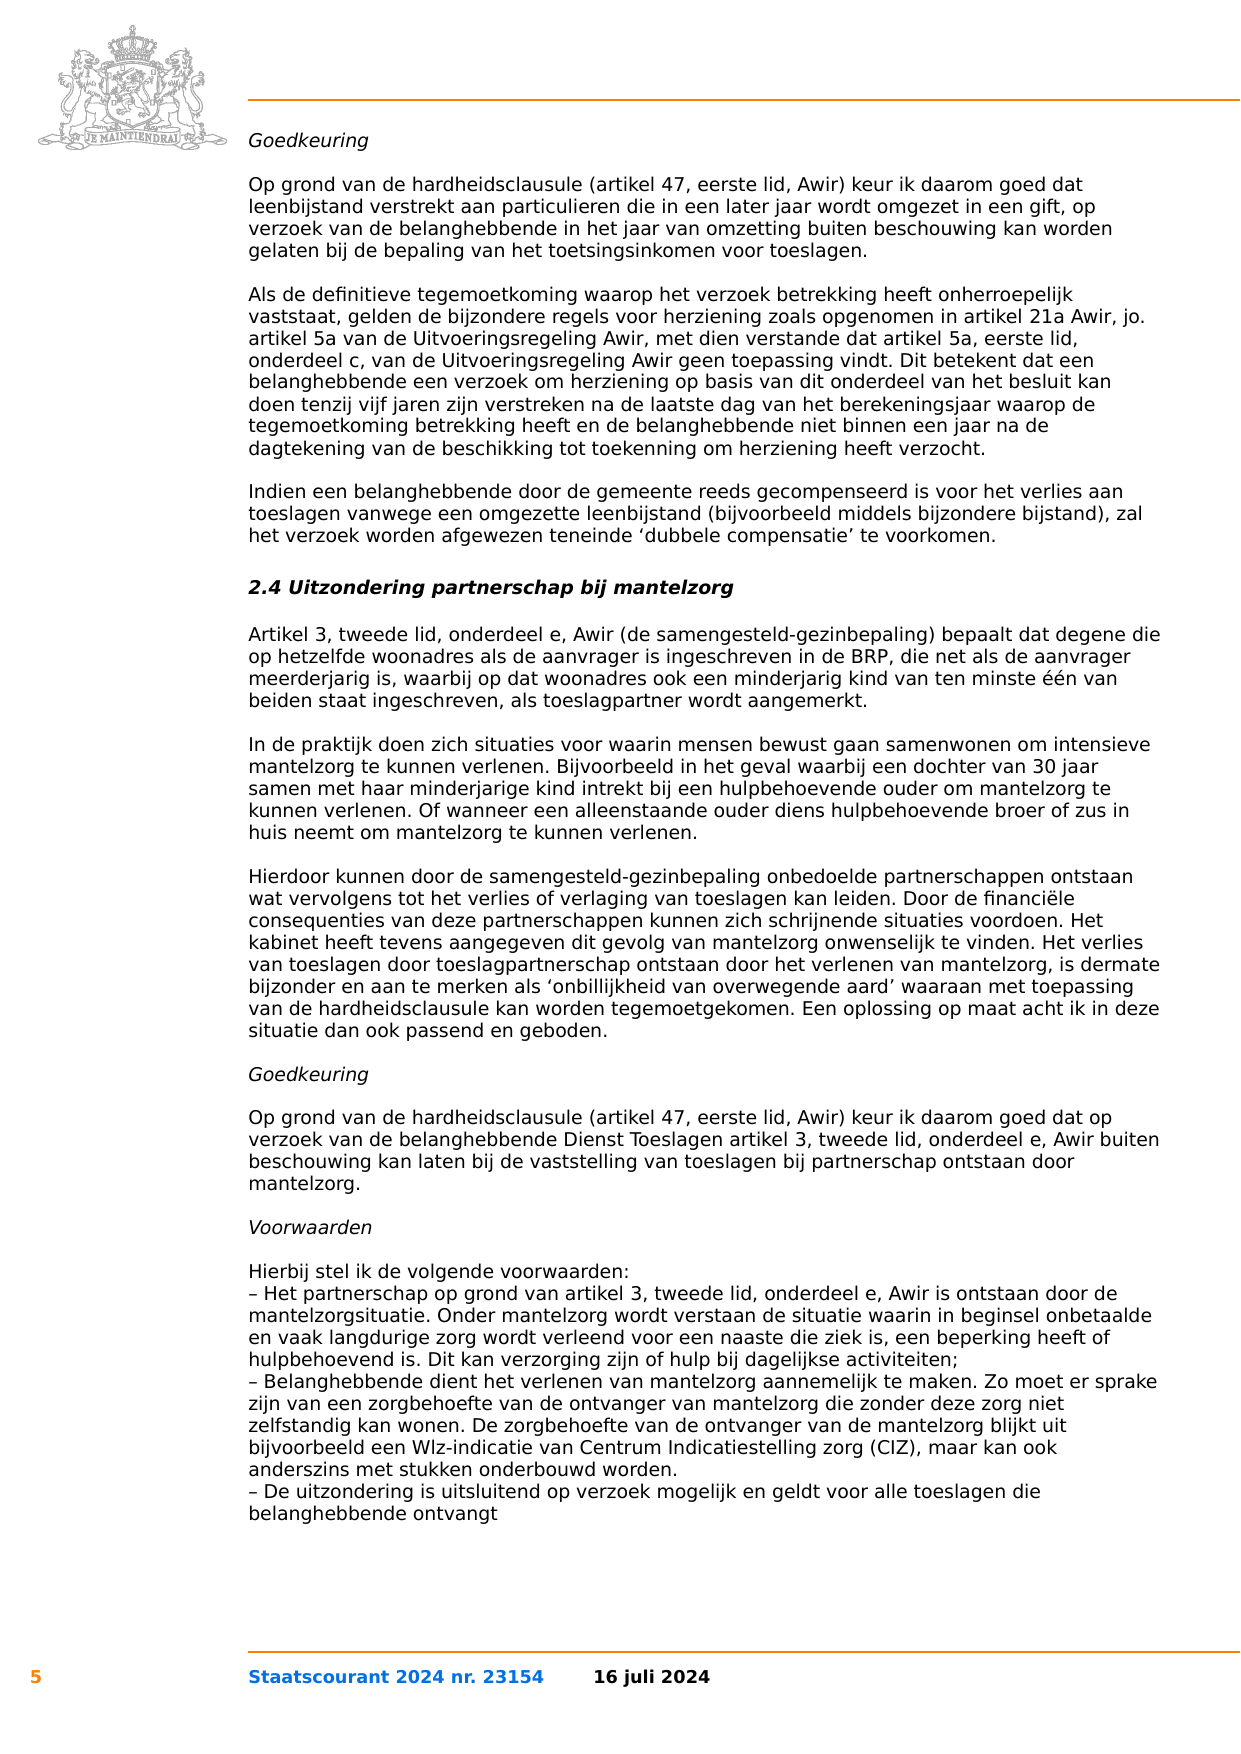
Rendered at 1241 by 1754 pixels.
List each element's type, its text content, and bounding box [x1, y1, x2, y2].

subtitle Voorwaarden [248, 1217, 1163, 1239]
subtitle Goedkeuring [248, 1063, 1163, 1085]
text Op grond van de hardheidsclausule (artikel 47, eerste lid, Awir) keur ik daarom goed dat leenbijstand verstrekt aan particulieren die in een later jaar wordt omgezet in een gift, op verzoek van de belanghebbende in het jaar van omzetting buiten beschouwing kan worden gelaten bij de bepaling van het toetsingsinkomen voor toeslagen. [248, 174, 1163, 262]
subtitle Goedkeuring [248, 130, 1163, 152]
text Op grond van de hardheidsclausule (artikel 47, eerste lid, Awir) keur ik daarom goed dat op verzoek van de belanghebbende Dienst Toeslagen artikel 3, tweede lid, onderdeel e, Awir buiten beschouwing kan laten bij de vaststelling van toeslagen bij partnerschap ontstaan door mantelzorg. [248, 1107, 1163, 1195]
text Indien een belanghebbende door de gemeente reeds gecompenseerd is voor het verlies aan toeslagen vanwege een omgezette leenbijstand (bijvoorbeeld middels bijzondere bijstand), zal het verzoek worden afgewezen teneinde ‘dubbele compensatie’ te voorkomen. [248, 481, 1163, 547]
text – De uitzondering is uitsluitend op verzoek mogelijk en geldt voor alle toeslagen die belanghebbende ontvangt [248, 1481, 1163, 1525]
text In de praktijk doen zich situaties voor waarin mensen bewust gaan samenwonen om intensieve mantelzorg te kunnen verlenen. Bijvoorbeeld in het geval waarbij een dochter van 30 jaar samen met haar minderjarige kind intrekt bij een hulpbehoevende ouder om mantelzorg te kunnen verlenen. Of wanneer een alleenstaande ouder diens hulpbehoevende broer of zus in huis neemt om mantelzorg te kunnen verlenen. [248, 734, 1163, 844]
text – Belanghebbende dient het verlenen van mantelzorg aannemelijk te maken. Zo moet er sprake zijn van een zorgbehoefte van de ontvanger van mantelzorg die zonder deze zorg niet zelfstandig kan wonen. De zorgbehoefte van de ontvanger van de mantelzorg blijkt uit bijvoorbeeld een Wlz-indicatie van Centrum Indicatiestelling zorg (CIZ), maar kan ook anderszins met stukken onderbouwd worden. [248, 1371, 1163, 1481]
text Artikel 3, tweede lid, onderdeel e, Awir (de samengesteld-gezinbepaling) bepaalt dat degene die op hetzelfde woonadres als de aanvrager is ingeschreven in de BRP, die net als de aanvrager meerderjarig is, waarbij op dat woonadres ook een minderjarig kind van ten minste één van beiden staat ingeschreven, als toeslagpartner wordt aangemerkt. [248, 624, 1163, 712]
subtitle 2.4 Uitzondering partnerschap bij mantelzorg [248, 577, 1163, 599]
text Als de definitieve tegemoetkoming waarop het verzoek betrekking heeft onherroepelijk vaststaat, gelden de bijzondere regels voor herziening zoals opgenomen in artikel 21a Awir, jo. artikel 5a van de Uitvoeringsregeling Awir, met dien verstande dat artikel 5a, eerste lid, onderdeel c, van de Uitvoeringsregeling Awir geen toepassing vindt. Dit betekent dat een belanghebbende een verzoek om herziening op basis van dit onderdeel van het besluit kan doen tenzij vijf jaren zijn verstreken na de laatste dag van het berekeningsjaar waarop de tegemoetkoming betrekking heeft en de belanghebbende niet binnen een jaar na de dagtekening van de beschikking tot toekenning om herziening heeft verzocht. [248, 283, 1163, 459]
picture [38, 25, 227, 150]
text – Het partnerschap op grond van artikel 3, tweede lid, onderdeel e, Awir is ontstaan door de mantelzorgsituatie. Onder mantelzorg wordt verstaan de situatie waarin in beginsel onbetaalde en vaak langdurige zorg wordt verleend voor een naaste die ziek is, een beperking heeft of hulpbehoevend is. Dit kan verzorging zijn of hulp bij dagelijkse activiteiten; [248, 1283, 1163, 1371]
text Hierbij stel ik de volgende voorwaarden: [248, 1261, 1163, 1283]
text Hierdoor kunnen door de samengesteld-gezinbepaling onbedoelde partnerschappen ontstaan wat vervolgens tot het verlies of verlaging van toeslagen kan leiden. Door de financiële consequenties van deze partnerschappen kunnen zich schrijnende situaties voordoen. Het kabinet heeft tevens aangegeven dit gevolg van mantelzorg onwenselijk te vinden. Het verlies van toeslagen door toeslagpartnerschap ontstaan door het verlenen van mantelzorg, is dermate bijzonder en aan te merken als ‘onbillijkheid van overwegende aard’ waaraan met toepassing van de hardheidsclausule kan worden tegemoetgekomen. Een oplossing op maat acht ik in deze situatie dan ook passend en geboden. [248, 866, 1163, 1042]
